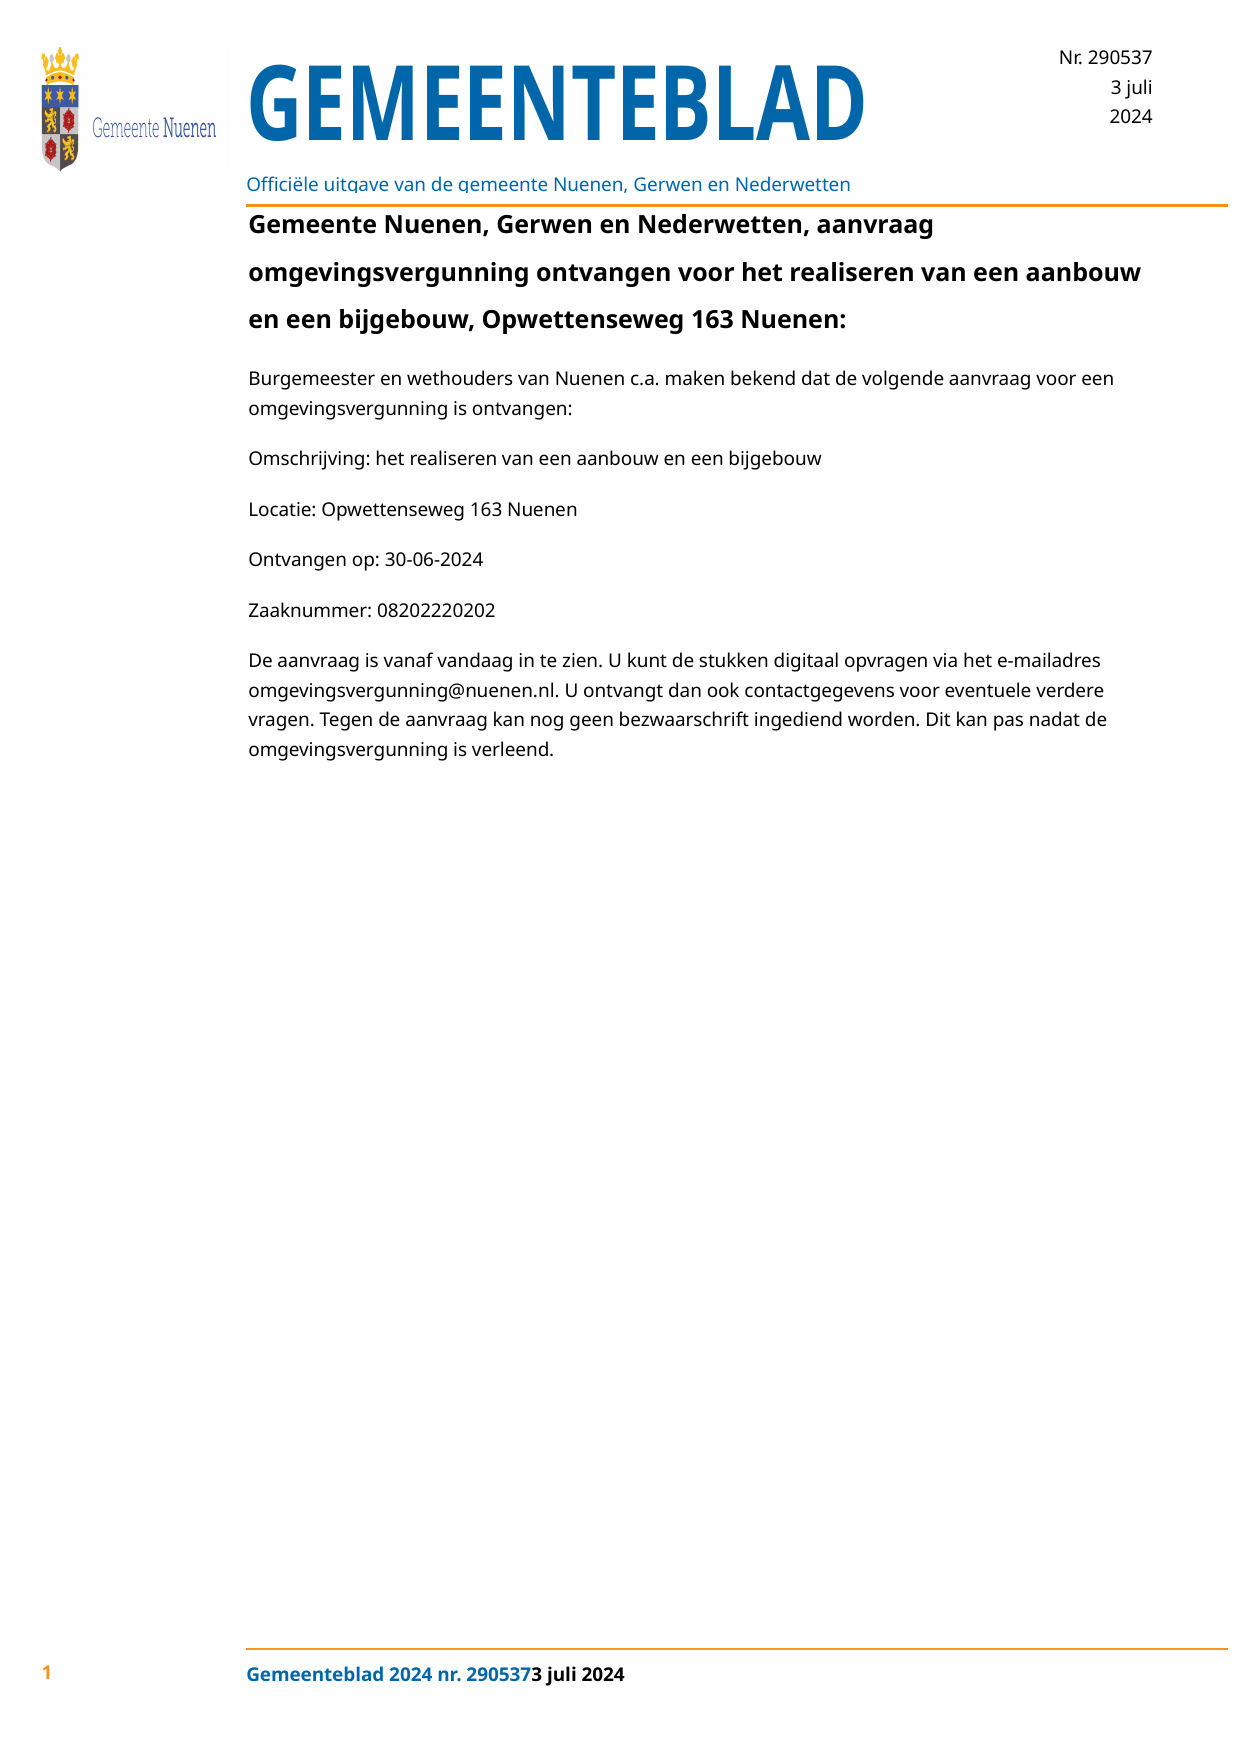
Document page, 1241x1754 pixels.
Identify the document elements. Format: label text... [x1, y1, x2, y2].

text Locatie: Opwettenseweg 163 Nuenen [248, 496, 1152, 522]
text De aanvraag is vanaf vandaag in te zien. U kunt de stukken digitaal opvragen via het e-mailadres omgevingsvergunning@nuenen.nl. U ontvangt dan ook contactgegevens voor eventuele verdere vragen. Tegen de aanvraag kan nog geen bezwaarschrift ingediend worden. Dit kan pas nadat de omgevingsvergunning is verleend. [248, 647, 1152, 762]
text Zaaknummer: 08202220202 [248, 597, 1152, 622]
text Gemeente Nuenen, Gerwen en Nederwetten, aanvraag omgevingsvergunning ontvangen voor het realiseren van een aanbouw en een bijgebouw, Opwettenseweg 163 Nuenen: [248, 207, 1152, 336]
text Omschrijving: het realiseren van een aanbouw en een bijgebouw [248, 446, 1152, 471]
picture [41, 47, 231, 172]
text Ontvangen op: 30-06-2024 [248, 546, 1152, 572]
text Burgemeester en wethouders van Nuenen c.a. maken bekend dat de volgende aanvraag voor een omgevingsvergunning is ontvangen: [248, 366, 1152, 421]
